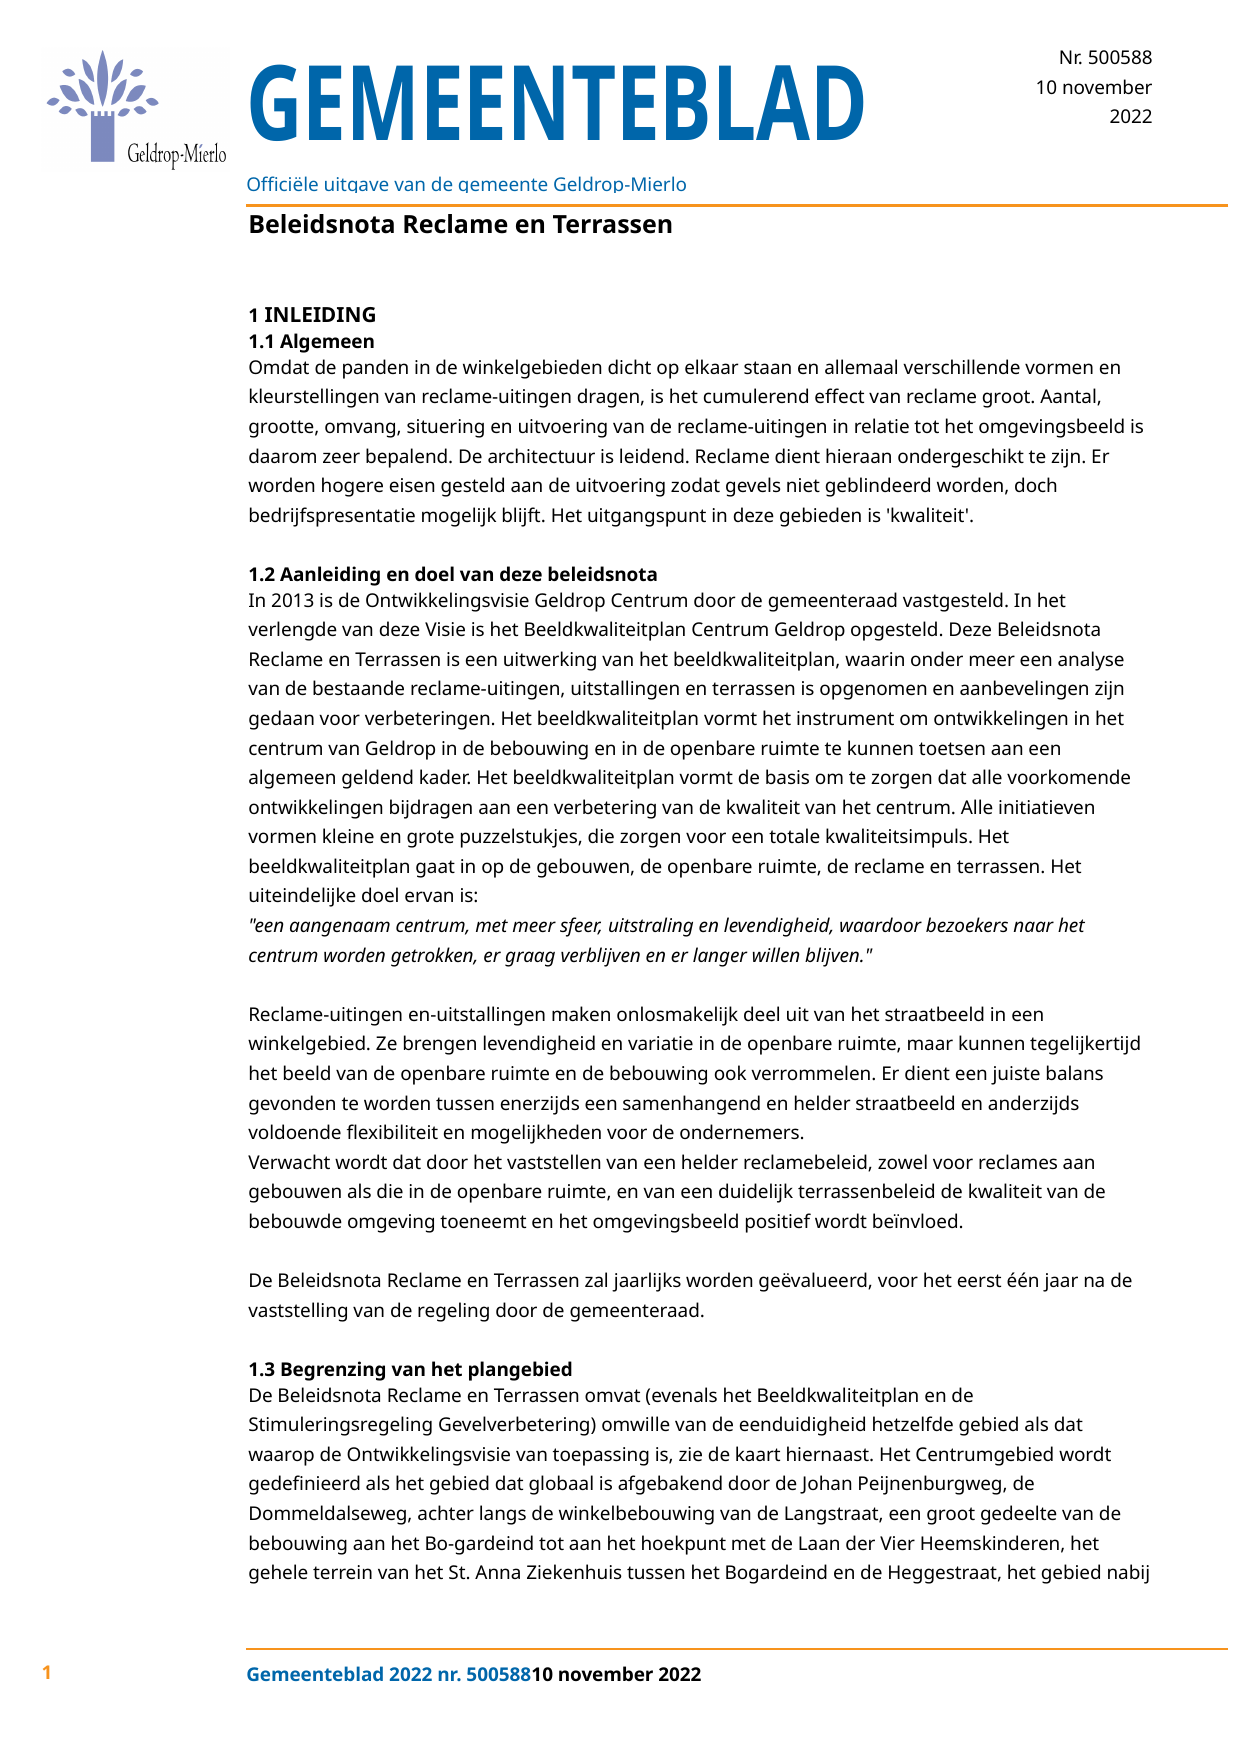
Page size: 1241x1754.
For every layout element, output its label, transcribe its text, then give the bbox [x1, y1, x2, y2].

text De Beleidsnota Reclame en Terrassen omvat (evenals het Beeldkwaliteitplan en de Stimuleringsregeling Gevelverbetering) omwille van de eenduidigheid hetzelfde gebied als dat waarop de Ontwikkelingsvisie van toepassing is, zie de kaart hiernaast. Het Centrumgebied wordt gedefinieerd als het gebied dat globaal is afgebakend door de Johan Peijnenburgweg, de Dommeldalseweg, achter langs de winkelbebouwing van de Langstraat, een groot gedeelte van de bebouwing aan het Bo-gardeind tot aan het hoekpunt met de Laan der Vier Heemskinderen, het gehele terrein van het St. Anna Ziekenhuis tussen het Bogardeind en de Heggestraat, het gebied nabij [248, 1382, 1152, 1585]
text Verwacht wordt dat door het vaststellen van een helder reclamebeleid, zowel voor reclames aan gebouwen als die in de openbare ruimte, en van een duidelijk terrassenbeleid de kwaliteit van de bebouwde omgeving toeneemt en het omgevingsbeeld positief wordt beïnvloed. [248, 1149, 1152, 1234]
text In 2013 is de Ontwikkelingsvisie Geldrop Centrum door de gemeenteraad vastgesteld. In het verlengde van deze Visie is het Beeldkwaliteitplan Centrum Geldrop opgesteld. Deze Beleidsnota Reclame en Terrassen is een uitwerking van het beeldkwaliteitplan, waarin onder meer een analyse van de bestaande reclame-uitingen, uitstallingen en terrassen is opgenomen en aanbevelingen zijn gedaan voor verbeteringen. Het beeldkwaliteitplan vormt het instrument om ontwikkelingen in het centrum van Geldrop in de bebouwing en in de openbare ruimte te kunnen toetsen aan een algemeen geldend kader. Het beeldkwaliteitplan vormt de basis om te zorgen dat alle voorkomende ontwikkelingen bijdragen aan een verbetering van de kwaliteit van het centrum. Alle initiatieven vormen kleine en grote puzzelstukjes, die zorgen voor een totale kwaliteitsimpuls. Het beeldkwaliteitplan gaat in op de gebouwen, de openbare ruimte, de reclame en terrassen. Het uiteindelijke doel ervan is: [248, 587, 1152, 908]
text 1 INLEIDING [248, 300, 1152, 328]
text "een aangenaam centrum, met meer sfeer, uitstraling en levendigheid, waardoor bezoekers naar het centrum worden getrokken, er graag verblijven en er langer willen blijven." [248, 912, 1152, 968]
text Beleidsnota Reclame en Terrassen [248, 207, 1152, 241]
text 1.1 Algemeen [248, 328, 1152, 354]
text De Beleidsnota Reclame en Terrassen zal jaarlijks worden geëvalueerd, voor het eerst één jaar na de vaststelling van de regeling door de gemeenteraad. [248, 1267, 1152, 1323]
text 1.2 Aanleiding en doel van deze beleidsnota [248, 561, 1152, 587]
picture [41, 47, 231, 172]
text Omdat de panden in de winkelgebieden dicht op elkaar staan en allemaal verschillende vormen en kleurstellingen van reclame-uitingen dragen, is het cumulerend effect van reclame groot. Aantal, grootte, omvang, situering en uitvoering van de reclame-uitingen in relatie tot het omgevingsbeeld is daarom zeer bepalend. De architectuur is leidend. Reclame dient hieraan ondergeschikt te zijn. Er worden hogere eisen gesteld aan de uitvoering zodat gevels niet geblindeerd worden, doch bedrijfspresentatie mogelijk blijft. Het uitgangspunt in deze gebieden is 'kwaliteit'. [248, 354, 1152, 528]
text 1.3 Begrenzing van het plangebied [248, 1356, 1152, 1382]
text Reclame-uitingen en-uitstallingen maken onlosmakelijk deel uit van het straatbeeld in een winkelgebied. Ze brengen levendigheid en variatie in de openbare ruimte, maar kunnen tegelijkertijd het beeld van de openbare ruimte en de bebouwing ook verrommelen. Er dient een juiste balans gevonden te worden tussen enerzijds een samenhangend en helder straatbeeld en anderzijds voldoende flexibiliteit en mogelijkheden voor de ondernemers. [248, 1001, 1152, 1145]
